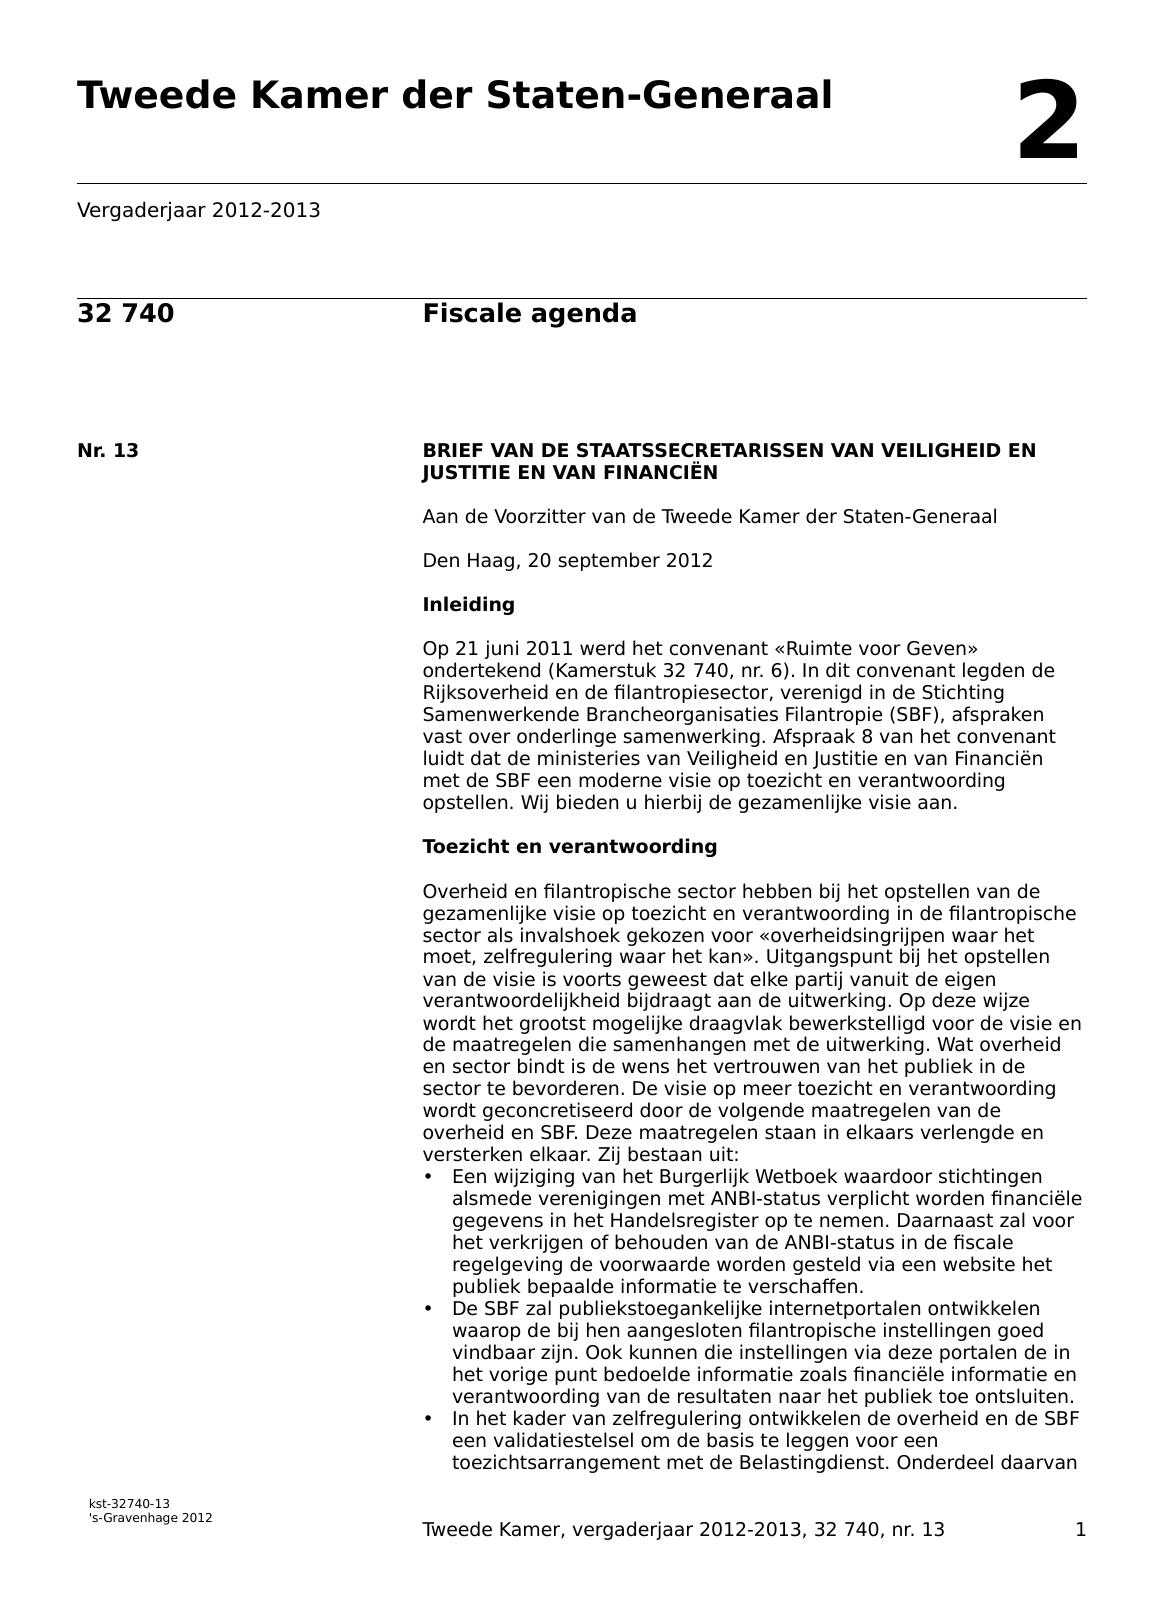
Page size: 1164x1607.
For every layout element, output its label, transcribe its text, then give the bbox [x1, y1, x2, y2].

text Den Haag, 20 september 2012 [422, 550, 1087, 572]
subtitle Nr. 13 BRIEF VAN DE STAATSSECRETARISSEN VAN VEILIGHEID EN JUSTITIE EN VAN FINANCIËN [77, 440, 1087, 484]
subtitle 32 740 Fiscale agenda [77, 299, 1087, 329]
text 's-Gravenhage 2012 [88, 1511, 323, 1525]
subtitle Inleiding [422, 594, 1087, 616]
table_header 2 [886, 59, 1087, 183]
table_cell Vergaderjaar 2012-2013 [77, 184, 1087, 298]
text • In het kader van zelfregulering ontwikkelen de overheid en de SBF een validatiestelsel om de basis te leggen voor een toezichtsarrangement met de Belastingdienst. Onderdeel daarvan [422, 1408, 1087, 1474]
text kst-32740-13 [88, 1497, 323, 1511]
text Op 21 juni 2011 werd het convenant «Ruimte voor Geven» ondertekend (Kamerstuk 32 740, nr. 6). In dit convenant legden de Rijksoverheid en de filantropiesector, verenigd in de Stichting Samenwerkende Brancheorganisaties Filantropie (SBF), afspraken vast over onderlinge samenwerking. Afspraak 8 van het convenant luidt dat de ministeries van Veiligheid en Justitie en van Financiën met de SBF een moderne visie op toezicht en verantwoording opstellen. Wij bieden u hierbij de gezamenlijke visie aan. [422, 638, 1087, 814]
text Overheid en filantropische sector hebben bij het opstellen van de gezamenlijke visie op toezicht en verantwoording in de filantropische sector als invalshoek gekozen voor «overheidsingrijpen waar het moet, zelfregulering waar het kan». Uitgangspunt bij het opstellen van de visie is voorts geweest dat elke partij vanuit de eigen verantwoordelijkheid bijdraagt aan de uitwerking. Op deze wijze wordt het grootst mogelijke draagvlak bewerkstelligd voor de visie en de maatregelen die samenhangen met de uitwerking. Wat overheid en sector bindt is de wens het vertrouwen van het publiek in de sector te bevorderen. De visie op meer toezicht en verantwoording wordt geconcretiseerd door de volgende maatregelen van de overheid en SBF. Deze maatregelen staan in elkaars verlengde en versterken elkaar. Zij bestaan uit: [422, 881, 1087, 1166]
subtitle Toezicht en verantwoording [422, 836, 1087, 858]
text • Een wijziging van het Burgerlijk Wetboek waardoor stichtingen alsmede verenigingen met ANBI-status verplicht worden financiële gegevens in het Handelsregister op te nemen. Daarnaast zal voor het verkrijgen of behouden van de ANBI-status in de fiscale regelgeving de voorwaarde worden gesteld via een website het publiek bepaalde informatie te verschaffen. [422, 1166, 1087, 1298]
table_header Tweede Kamer der Staten-Generaal [77, 59, 886, 183]
text • De SBF zal publiekstoegankelijke internetportalen ontwikkelen waarop de bij hen aangesloten filantropische instellingen goed vindbaar zijn. Ook kunnen die instellingen via deze portalen de in het vorige punt bedoelde informatie zoals financiële informatie en verantwoording van de resultaten naar het publiek toe ontsluiten. [422, 1298, 1087, 1408]
text Aan de Voorzitter van de Tweede Kamer der Staten-Generaal [422, 506, 1087, 528]
